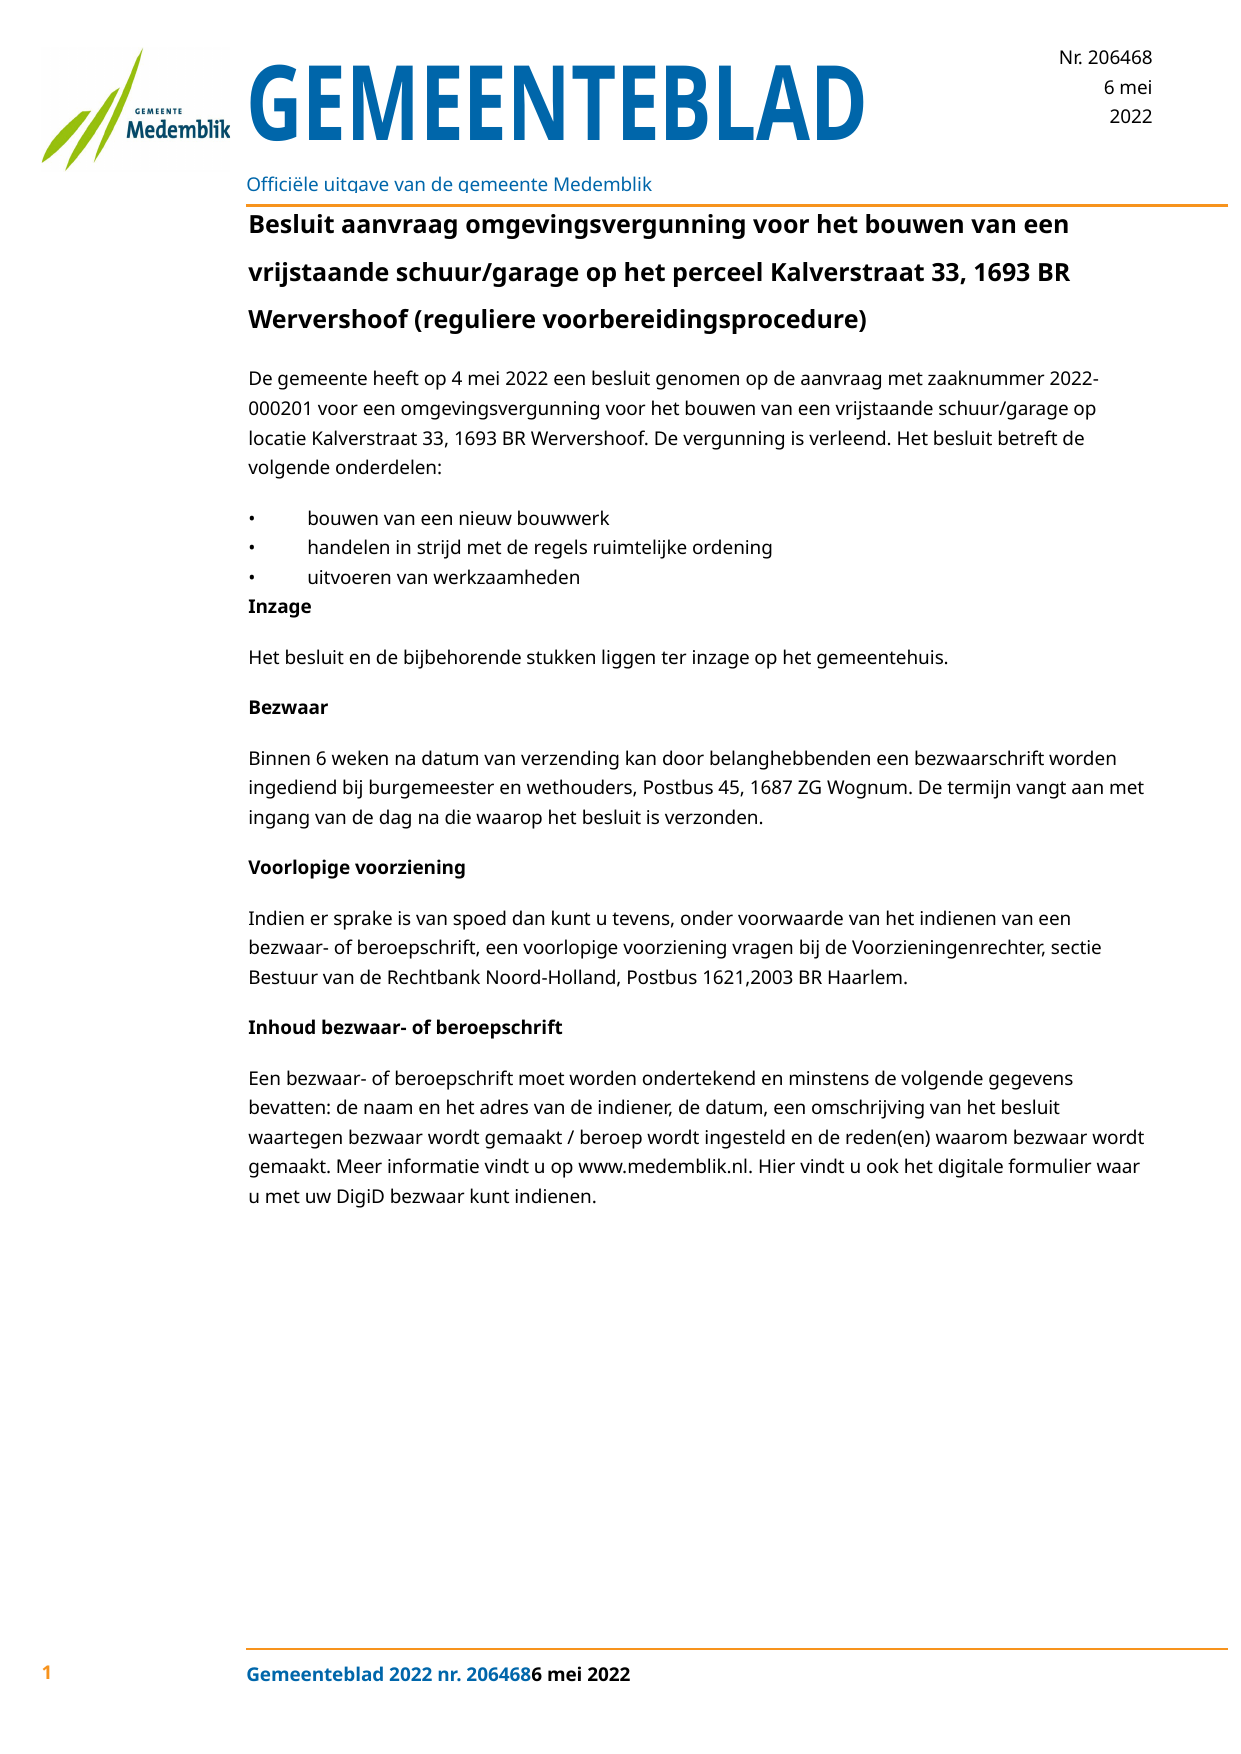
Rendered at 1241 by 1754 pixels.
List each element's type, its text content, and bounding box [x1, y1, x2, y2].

text Het besluit en de bijbehorende stukken liggen ter inzage op het gemeentehuis. [248, 644, 1152, 669]
text Een bezwaar- of beroepschrift moet worden ondertekend en minstens de volgende gegevens bevatten: de naam en het adres van de indiener, de datum, een omschrijving van het besluit waartegen bezwaar wordt gemaakt / beroep wordt ingesteld en de reden(en) waarom bezwaar wordt gemaakt. Meer informatie vindt u op www.medemblik.nl. Hier vindt u ook het digitale formulier waar u met uw DigiD bezwaar kunt indienen. [248, 1065, 1152, 1209]
list handelen in strijd met de regels ruimtelijke ordening [248, 534, 1152, 560]
text Voorlopige voorziening [248, 854, 1152, 880]
text Bezwaar [248, 694, 1152, 720]
list bouwen van een nieuw bouwwerk [248, 505, 1152, 530]
text Binnen 6 weken na datum van verzending kan door belanghebbenden een bezwaarschrift worden ingediend bij burgemeester en wethouders, Postbus 45, 1687 ZG Wognum. De termijn vangt aan met ingang van de dag na die waarop het besluit is verzonden. [248, 745, 1152, 829]
picture [41, 47, 231, 172]
list uitvoeren van werkzaamheden [248, 564, 1152, 589]
text Inzage [248, 593, 1152, 619]
text Inhoud bezwaar- of beroepschrift [248, 1014, 1152, 1040]
text Besluit aanvraag omgevingsvergunning voor het bouwen van een vrijstaande schuur/garage op het perceel Kalverstraat 33, 1693 BR Wervershoof (reguliere voorbereidingsprocedure) [248, 207, 1152, 336]
text De gemeente heeft op 4 mei 2022 een besluit genomen op de aanvraag met zaaknummer 2022-000201 voor een omgevingsvergunning voor het bouwen van een vrijstaande schuur/garage op locatie Kalverstraat 33, 1693 BR Wervershoof. De vergunning is verleend. Het besluit betreft de volgende onderdelen: [248, 366, 1152, 480]
text Indien er sprake is van spoed dan kunt u tevens, onder voorwaarde van het indienen van een bezwaar- of beroepschrift, een voorlopige voorziening vragen bij de Voorzieningenrechter, sectie Bestuur van de Rechtbank Noord-Holland, Postbus 1621,2003 BR Haarlem. [248, 905, 1152, 989]
